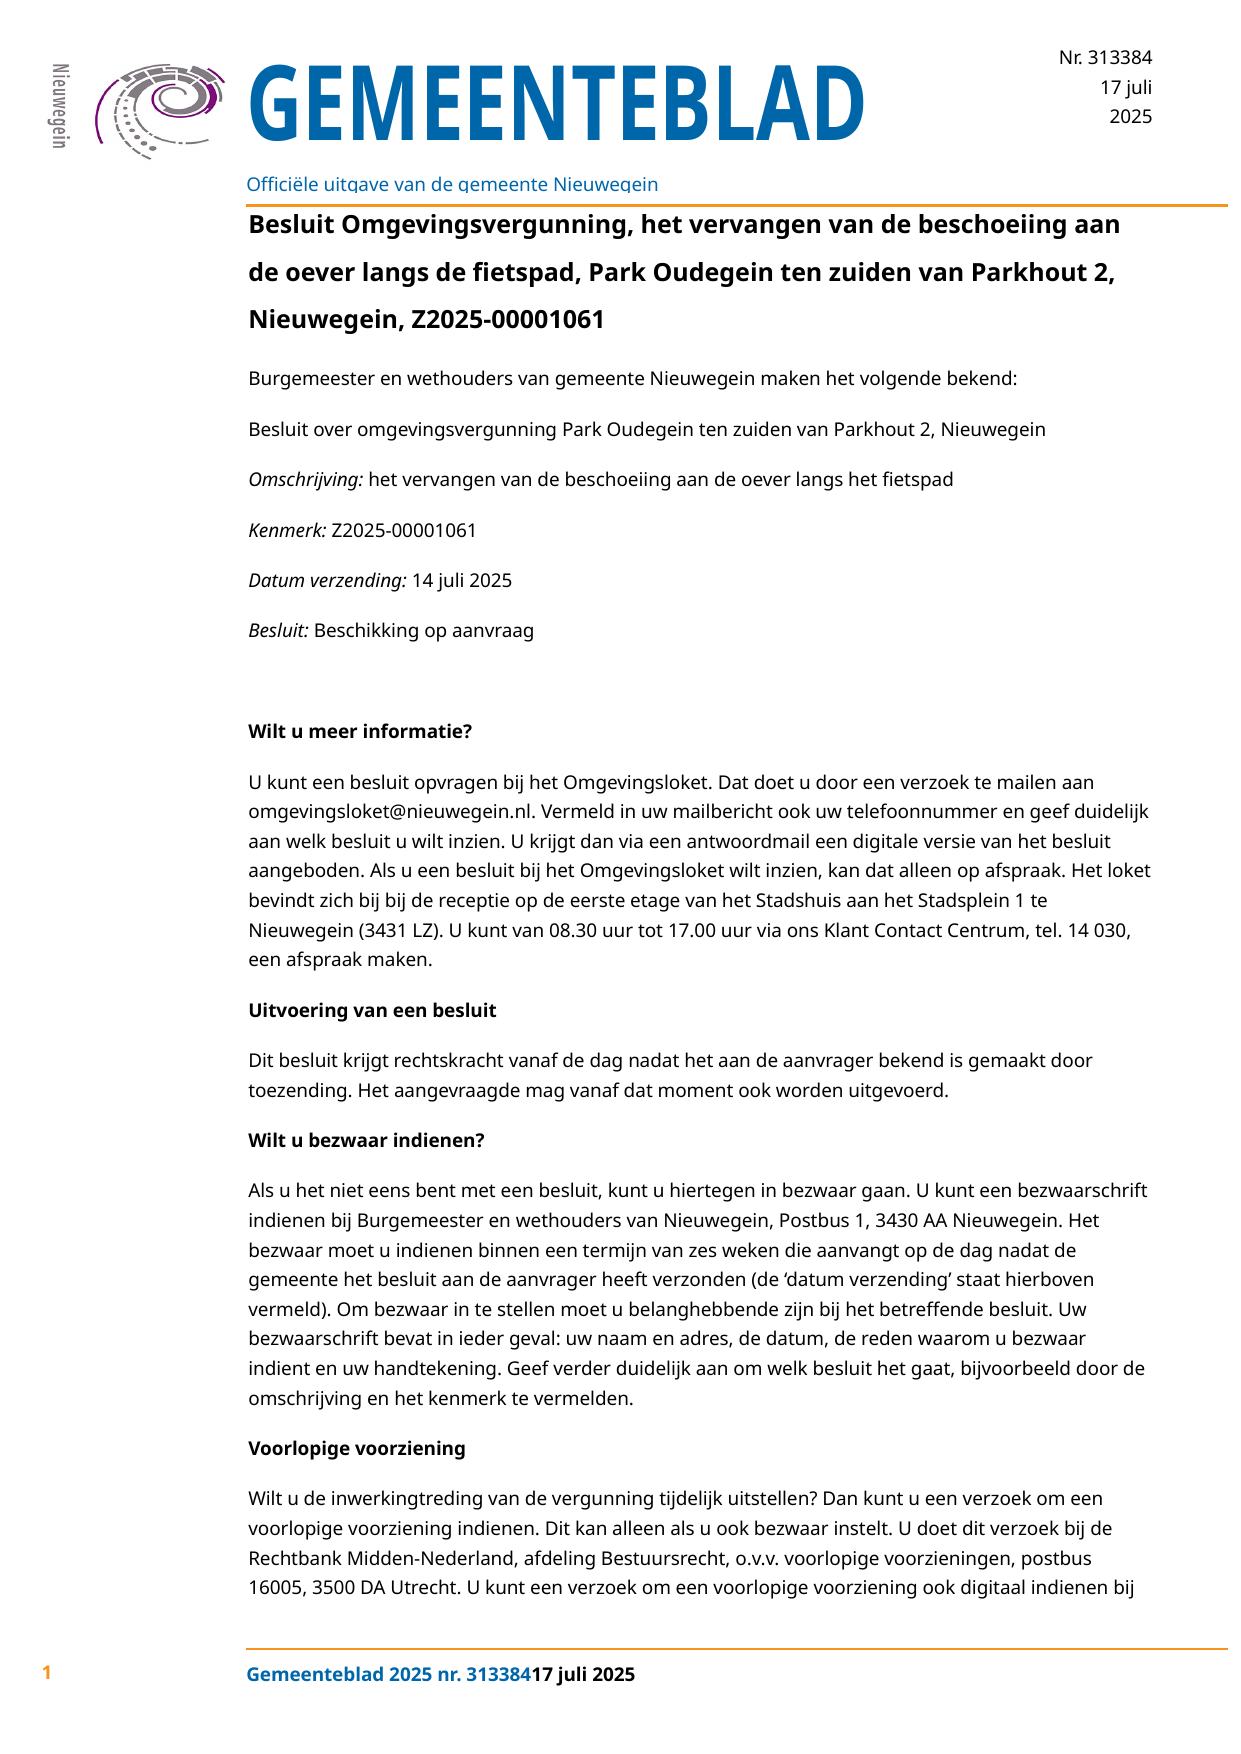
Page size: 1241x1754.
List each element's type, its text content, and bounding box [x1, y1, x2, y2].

text Uitvoering van een besluit [248, 997, 1152, 1022]
text Besluit over omgevingsvergunning Park Oudegein ten zuiden van Parkhout 2, Nieuwegein [248, 416, 1152, 442]
text Besluit: Beschikking op aanvraag [248, 618, 1152, 643]
text Burgemeester en wethouders van gemeente Nieuwegein maken het volgende bekend: [248, 366, 1152, 391]
text Datum verzending: 14 juli 2025 [248, 567, 1152, 593]
text Voorlopige voorziening [248, 1435, 1152, 1461]
text Omschrijving: het vervangen van de beschoeiing aan de oever langs het fietspad [248, 466, 1152, 492]
text Als u het niet eens bent met een besluit, kunt u hiertegen in bezwaar gaan. U kunt een bezwaarschrift indienen bij Burgemeester en wethouders van Nieuwegein, Postbus 1, 3430 AA Nieuwegein. Het bezwaar moet u indienen binnen een termijn van zes weken die aanvangt op de dag nadat de gemeente het besluit aan de aanvrager heeft verzonden (de ‘datum verzending’ staat hierboven vermeld). Om bezwaar in te stellen moet u belanghebbende zijn bij het betreffende besluit. Uw bezwaarschrift bevat in ieder geval: uw naam en adres, de datum, de reden waarom u bezwaar indient en uw handtekening. Geef verder duidelijk aan om welk besluit het gaat, bijvoorbeeld door de omschrijving en het kenmerk te vermelden. [248, 1178, 1152, 1410]
text Dit besluit krijgt rechtskracht vanaf de dag nadat het aan de aanvrager bekend is gemaakt door toezending. Het aangevraagde mag vanaf dat moment ook worden uitgevoerd. [248, 1047, 1152, 1102]
text Kenmerk: Z2025-00001061 [248, 517, 1152, 542]
text Wilt u bezwaar indienen? [248, 1127, 1152, 1153]
text Besluit Omgevingsvergunning, het vervangen van de beschoeiing aan de oever langs de fietspad, Park Oudegein ten zuiden van Parkhout 2, Nieuwegein, Z2025-00001061 [248, 207, 1152, 336]
text Wilt u meer informatie? [248, 718, 1152, 744]
text U kunt een besluit opvragen bij het Omgevingsloket. Dat doet u door een verzoek te mailen aan omgevingsloket@nieuwegein.nl. Vermeld in uw mailbericht ook uw telefoonnummer en geef duidelijk aan welk besluit u wilt inzien. U krijgt dan via een antwoordmail een digitale versie van het besluit aangeboden. Als u een besluit bij het Omgevingsloket wilt inzien, kan dat alleen op afspraak. Het loket bevindt zich bij bij de receptie op de eerste etage van het Stadshuis aan het Stadsplein 1 te Nieuwegein (3431 LZ). U kunt van 08.30 uur tot 17.00 uur via ons Klant Contact Centrum, tel. 14 030, een afspraak maken. [248, 769, 1152, 972]
text Wilt u de inwerkingtreding van de vergunning tijdelijk uitstellen? Dan kunt u een verzoek om een voorlopige voorziening indienen. Dit kan alleen als u ook bezwaar instelt. U doet dit verzoek bij de Rechtbank Midden-Nederland, afdeling Bestuursrecht, o.v.v. voorlopige voorzieningen, postbus 16005, 3500 DA Utrecht. U kunt een verzoek om een voorlopige voorziening ook digitaal indienen bij [248, 1486, 1152, 1600]
picture [41, 47, 231, 172]
